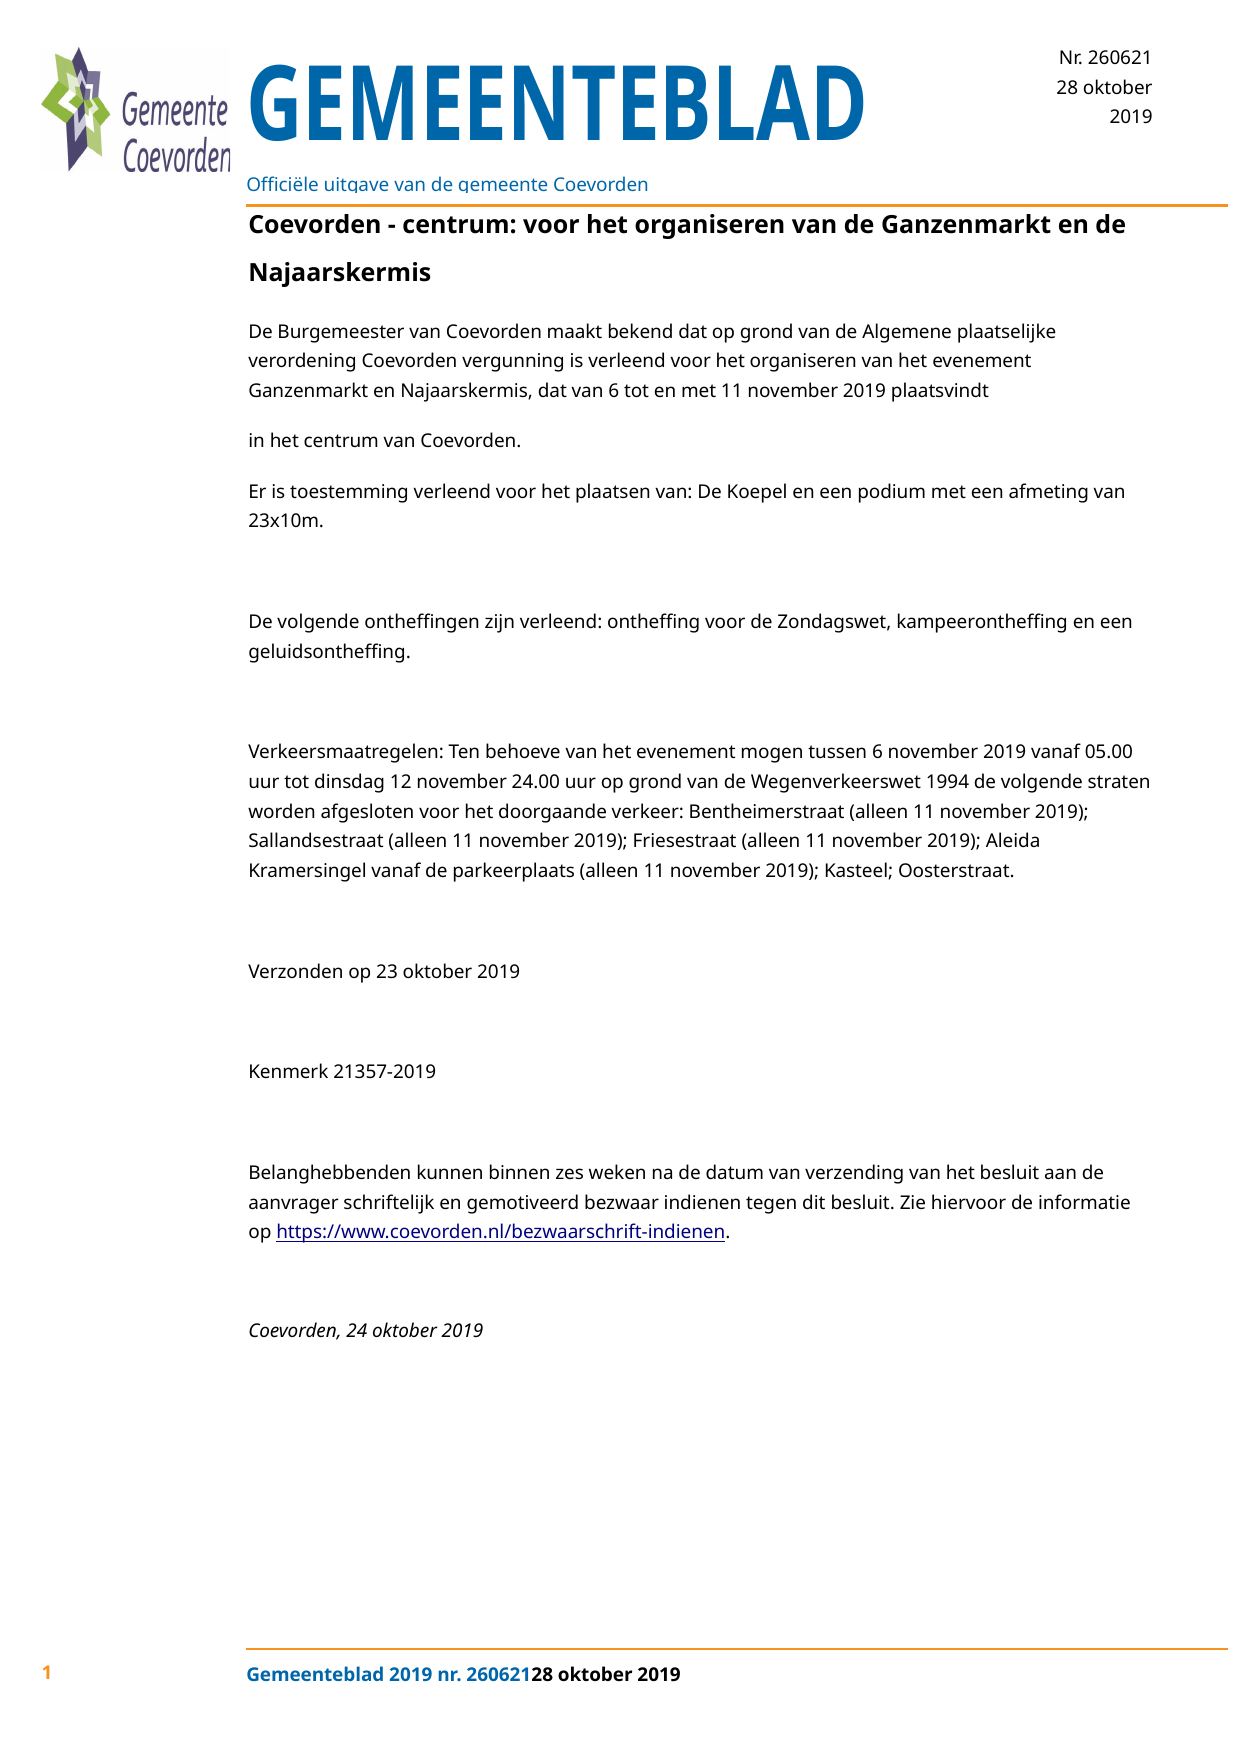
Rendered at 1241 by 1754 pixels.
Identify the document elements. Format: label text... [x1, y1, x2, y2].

text in het centrum van Coevorden. [248, 427, 1152, 453]
text Coevorden, 24 oktober 2019 [248, 1317, 1152, 1343]
text Verzonden op 23 oktober 2019 [248, 958, 1152, 984]
picture [41, 47, 231, 172]
text Verkeersmaatregelen: Ten behoeve van het evenement mogen tussen 6 november 2019 vanaf 05.00 uur tot dinsdag 12 november 24.00 uur op grond van de Wegenverkeerswet 1994 de volgende straten worden afgesloten voor het doorgaande verkeer: Bentheimerstraat (alleen 11 november 2019); Sallandsestraat (alleen 11 november 2019); Friesestraat (alleen 11 november 2019); Aleida Kramersingel vanaf de parkeerplaats (alleen 11 november 2019); Kasteel; Oosterstraat. [248, 739, 1152, 883]
text Kenmerk 21357-2019 [248, 1059, 1152, 1084]
text Belanghebbenden kunnen binnen zes weken na de datum van verzending van het besluit aan de aanvrager schriftelijk en gemotiveerd bezwaar indienen tegen dit besluit. Zie hiervoor de informatie op https://www.coevorden.nl/bezwaarschrift-indienen. [248, 1159, 1152, 1244]
text Er is toestemming verleend voor het plaatsen van: De Koepel en een podium met een afmeting van 23x10m. [248, 478, 1152, 533]
text Coevorden - centrum: voor het organiseren van de Ganzenmarkt en de Najaarskermis [248, 207, 1152, 288]
text De volgende ontheffingen zijn verleend: ontheffing voor de Zondagswet, kampeerontheffing en een geluidsontheffing. [248, 608, 1152, 664]
text De Burgemeester van Coevorden maakt bekend dat op grond van de Algemene plaatselijke verordening Coevorden vergunning is verleend voor het organiseren van het evenement Ganzenmarkt en Najaarskermis, dat van 6 tot en met 11 november 2019 plaatsvindt [248, 318, 1152, 403]
